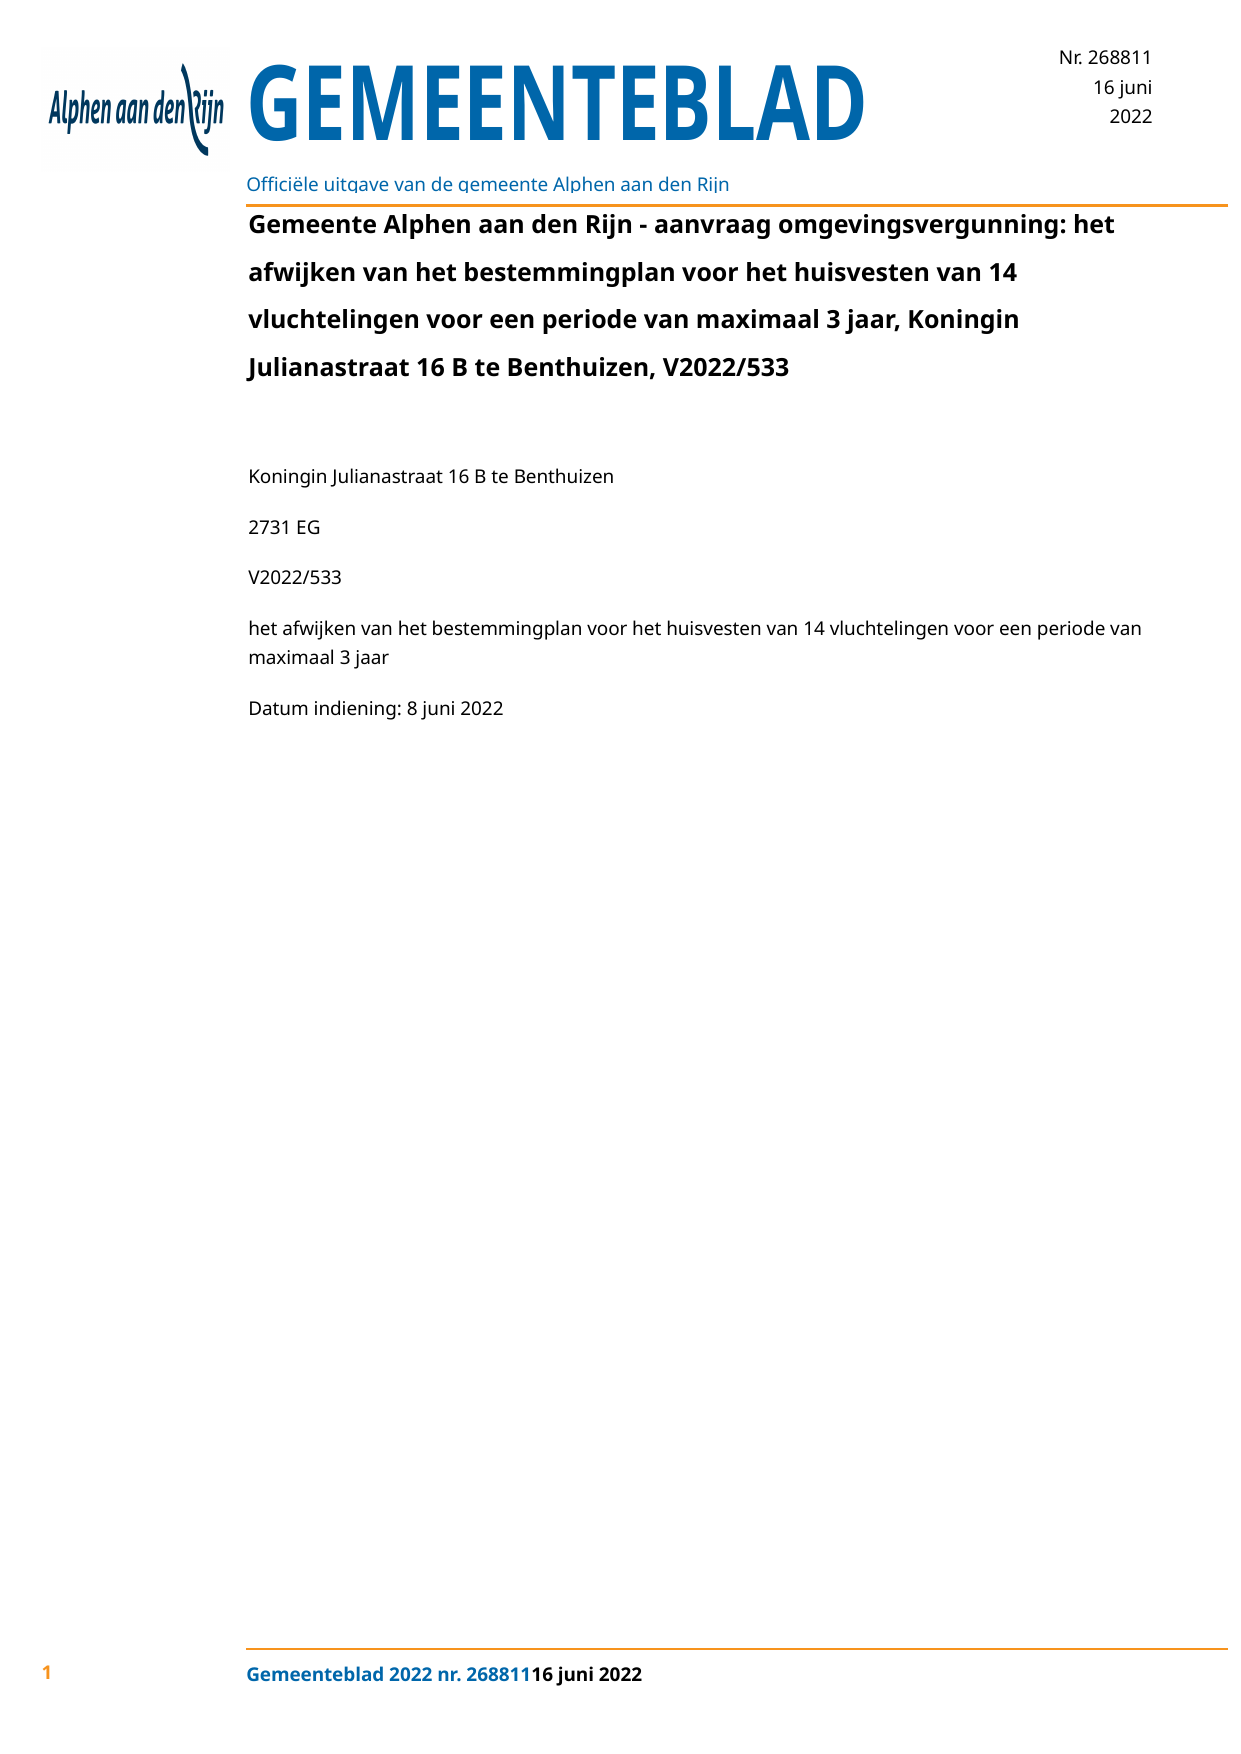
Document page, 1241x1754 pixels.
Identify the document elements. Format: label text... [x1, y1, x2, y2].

picture [41, 47, 231, 172]
text Gemeente Alphen aan den Rijn - aanvraag omgevingsvergunning: het afwijken van het bestemmingplan voor het huisvesten van 14 vluchtelingen voor een periode van maximaal 3 jaar, Koningin Julianastraat 16 B te Benthuizen, V2022/533 [248, 207, 1152, 384]
text het afwijken van het bestemmingplan voor het huisvesten van 14 vluchtelingen voor een periode van maximaal 3 jaar [248, 615, 1152, 670]
text V2022/533 [248, 564, 1152, 590]
text Datum indiening: 8 juni 2022 [248, 695, 1152, 721]
text Koningin Julianastraat 16 B te Benthuizen [248, 463, 1152, 489]
text 2731 EG [248, 514, 1152, 540]
